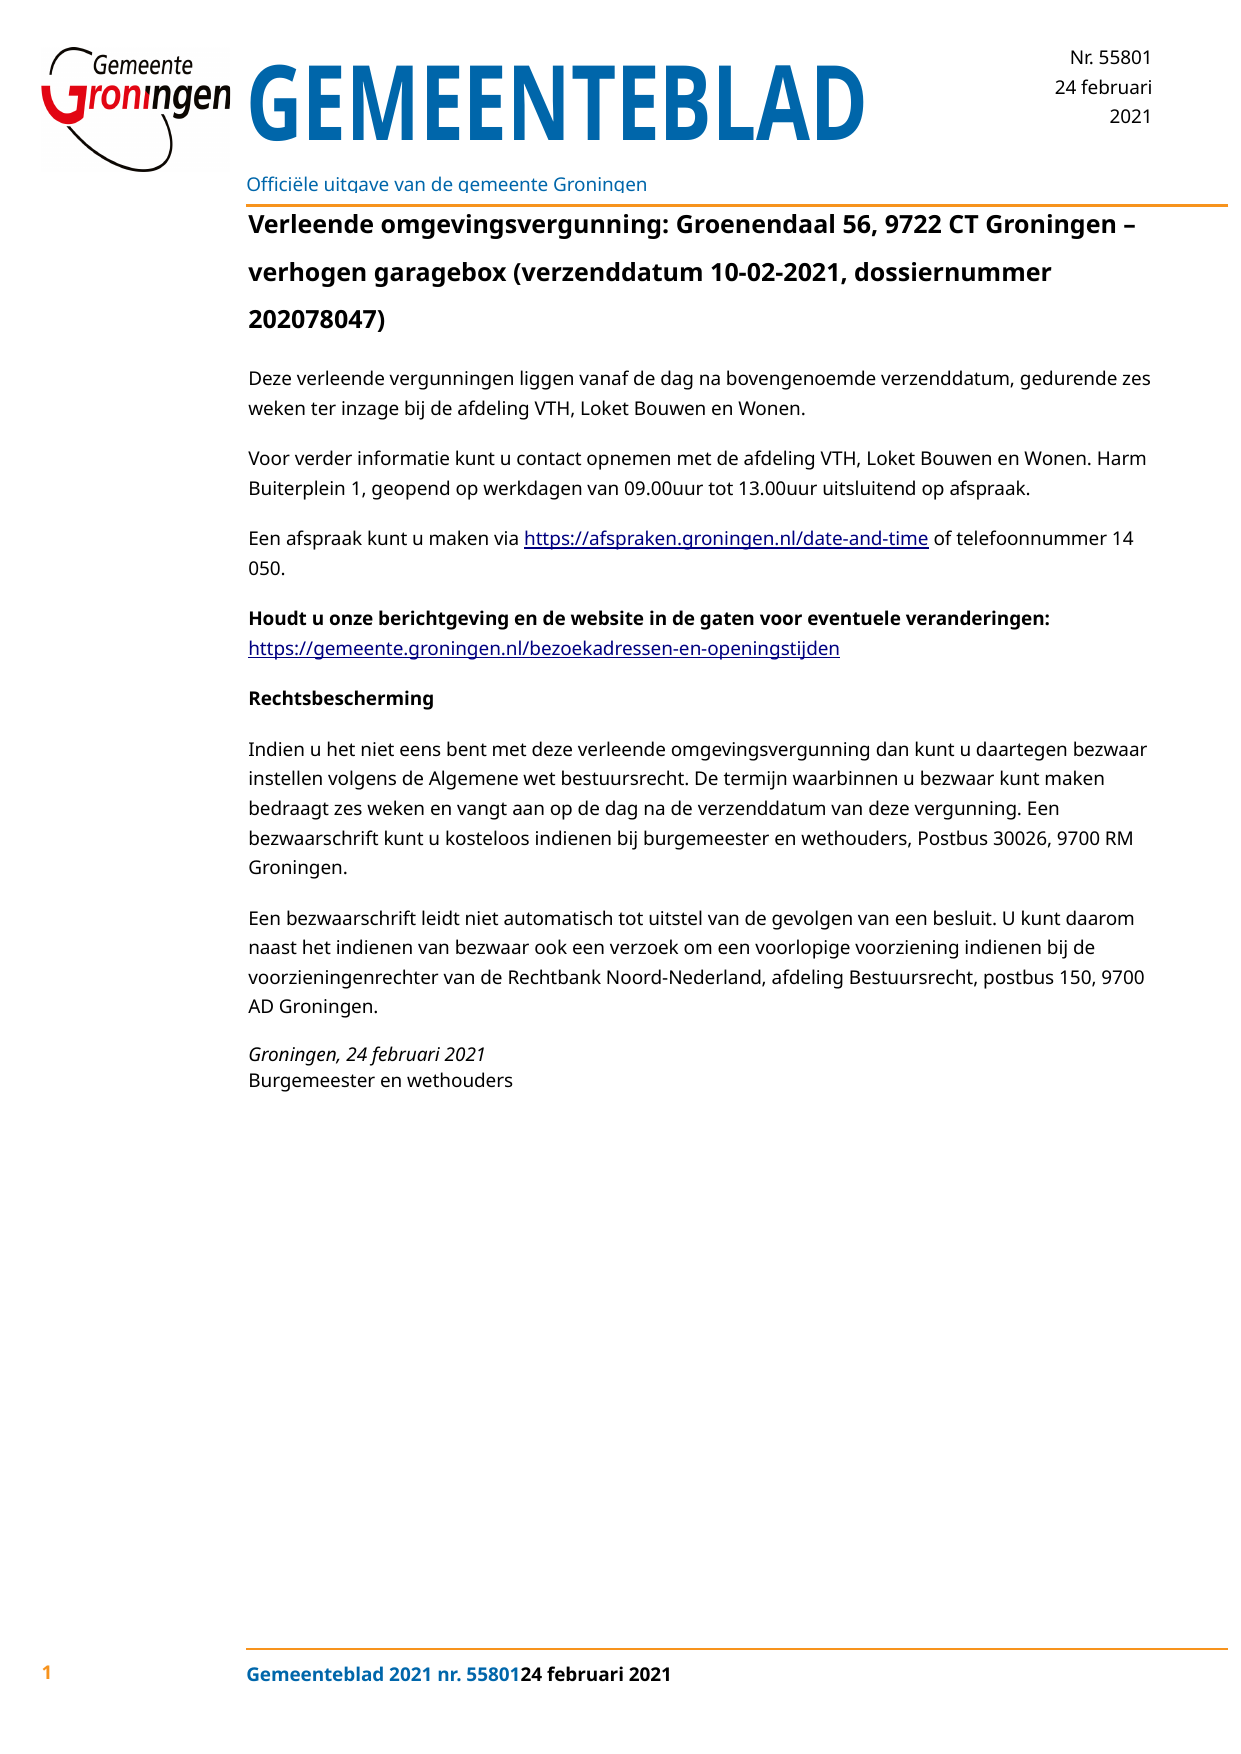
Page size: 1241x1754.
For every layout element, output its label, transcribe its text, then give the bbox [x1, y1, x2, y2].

text Groningen, 24 februari 2021 [248, 1041, 1152, 1067]
picture [41, 47, 231, 172]
text Deze verleende vergunningen liggen vanaf de dag na bovengenoemde verzenddatum, gedurende zes weken ter inzage bij de afdeling VTH, Loket Bouwen en Wonen. [248, 366, 1152, 421]
text Houdt u onze berichtgeving en de website in de gaten voor eventuele veranderingen: https://gemeente.groningen.nl/bezoekadressen-en-openingstijden [248, 606, 1152, 661]
text Voor verder informatie kunt u contact opnemen met de afdeling VTH, Loket Bouwen en Wonen. Harm Buiterplein 1, geopend op werkdagen van 09.00uur tot 13.00uur uitsluitend op afspraak. [248, 446, 1152, 501]
text Een afspraak kunt u maken via https://afspraken.groningen.nl/date-and-time of telefoonnummer 14 050. [248, 526, 1152, 581]
text Indien u het niet eens bent met deze verleende omgevingsvergunning dan kunt u daartegen bezwaar instellen volgens de Algemene wet bestuursrecht. De termijn waarbinnen u bezwaar kunt maken bedraagt zes weken en vangt aan op de dag na de verzenddatum van deze vergunning. Een bezwaarschrift kunt u kosteloos indienen bij burgemeester en wethouders, Postbus 30026, 9700 RM Groningen. [248, 736, 1152, 880]
text Verleende omgevingsvergunning: Groenendaal 56, 9722 CT Groningen – verhogen garagebox (verzenddatum 10-02-2021, dossiernummer 202078047) [248, 207, 1152, 336]
text Burgemeester en wethouders [248, 1067, 1152, 1093]
text Rechtsbescherming [248, 686, 1152, 711]
text Een bezwaarschrift leidt niet automatisch tot uitstel van de gevolgen van een besluit. U kunt daarom naast het indienen van bezwaar ook een verzoek om een voorlopige voorziening indienen bij de voorzieningenrechter van de Rechtbank Noord-Nederland, afdeling Bestuursrecht, postbus 150, 9700 AD Groningen. [248, 905, 1152, 1019]
